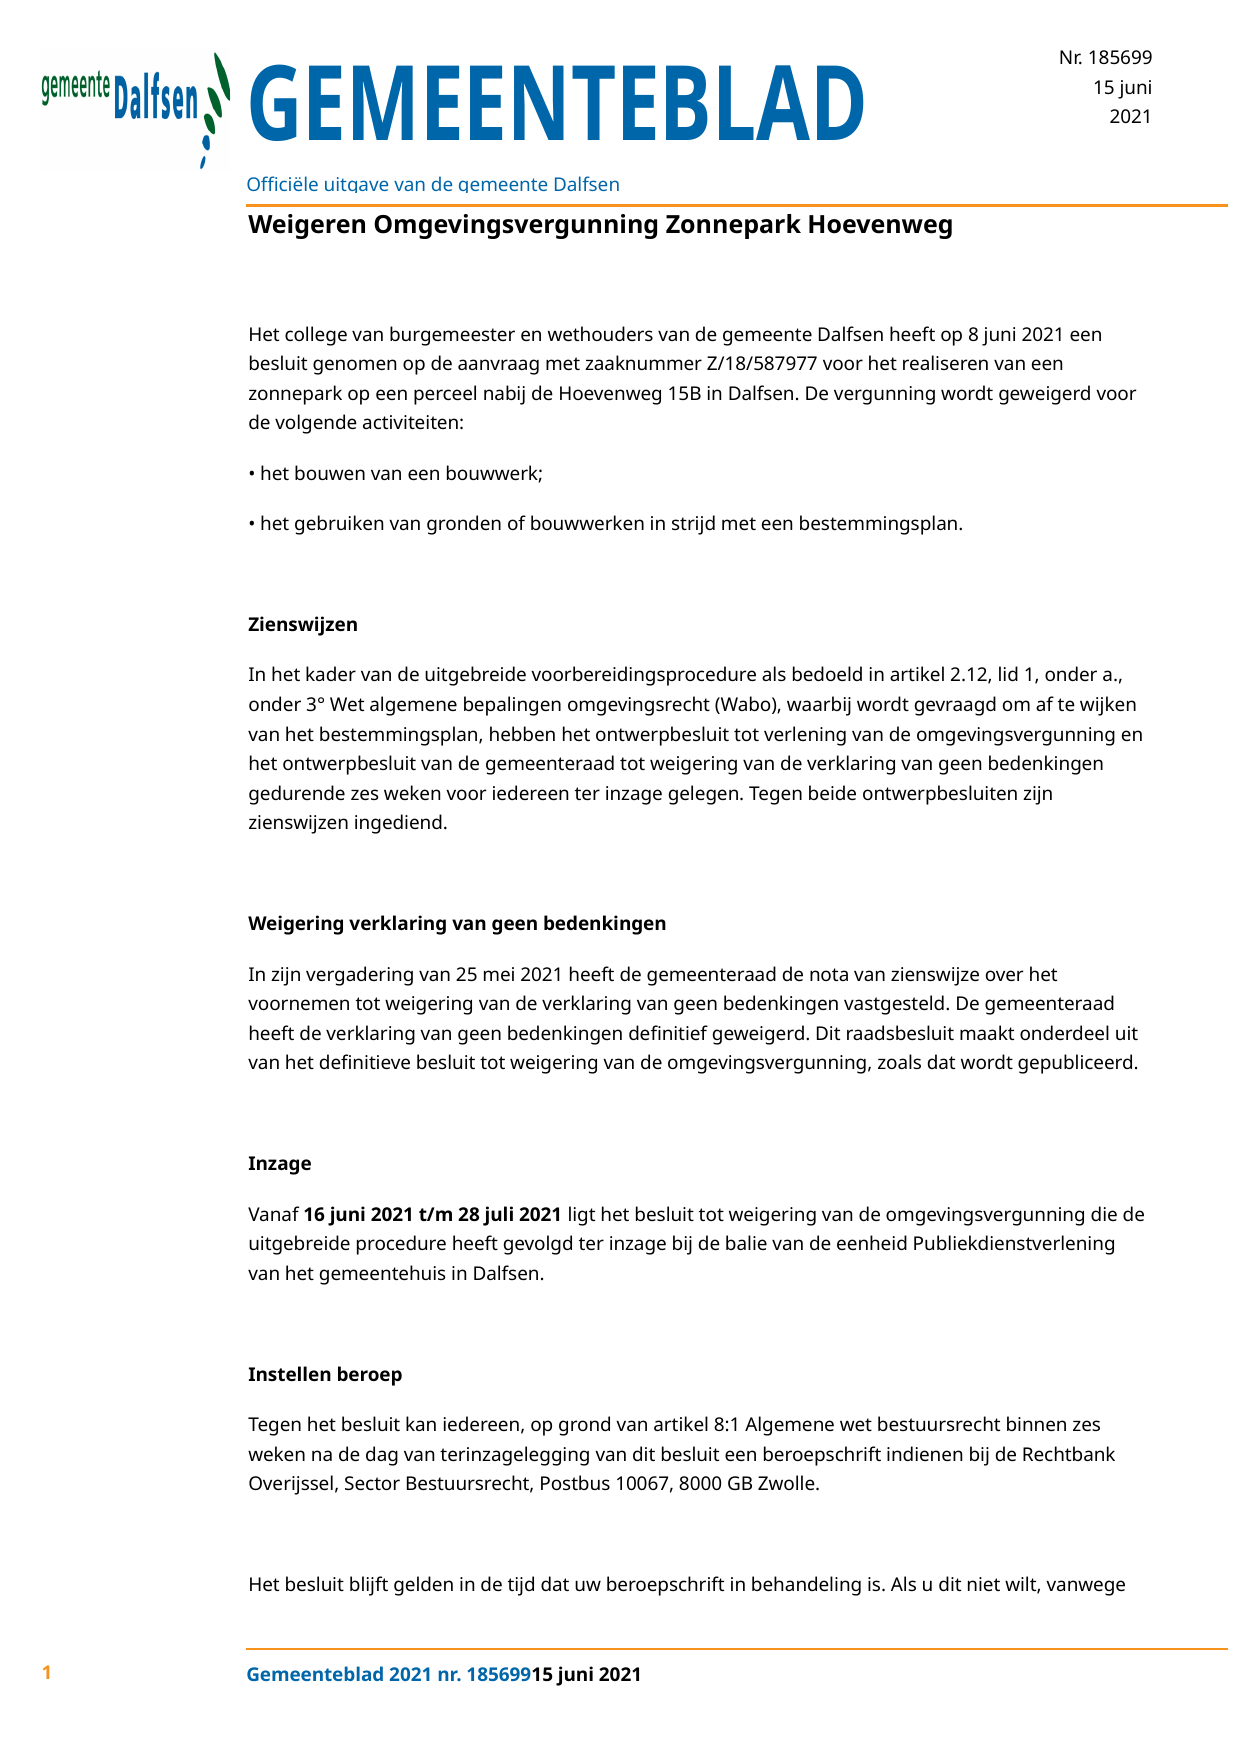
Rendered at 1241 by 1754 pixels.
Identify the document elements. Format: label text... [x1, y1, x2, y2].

text Tegen het besluit kan iedereen, op grond van artikel 8:1 Algemene wet bestuursrecht binnen zes weken na de dag van terinzagelegging van dit besluit een beroepschrift indienen bij de Rechtbank Overijssel, Sector Bestuursrecht, Postbus 10067, 8000 GB Zwolle. [248, 1411, 1152, 1496]
picture [41, 47, 231, 172]
text Zienswijzen [248, 611, 1152, 637]
text Inzage [248, 1150, 1152, 1176]
text Instellen beroep [248, 1361, 1152, 1386]
text In zijn vergadering van 25 mei 2021 heeft de gemeenteraad de nota van zienswijze over het voornemen tot weigering van de verklaring van geen bedenkingen vastgesteld. De gemeenteraad heeft de verklaring van geen bedenkingen definitief geweigerd. Dit raadsbesluit maakt onderdeel uit van het definitieve besluit tot weigering van de omgevingsvergunning, zoals dat wordt gepubliceerd. [248, 961, 1152, 1075]
text Het college van burgemeester en wethouders van de gemeente Dalfsen heeft op 8 juni 2021 een besluit genomen op de aanvraag met zaaknummer Z/18/587977 voor het realiseren van een zonnepark op een perceel nabij de Hoevenweg 15B in Dalfsen. De vergunning wordt geweigerd voor de volgende activiteiten: [248, 321, 1152, 435]
text In het kader van de uitgebreide voorbereidingsprocedure als bedoeld in artikel 2.12, lid 1, onder a., onder 3° Wet algemene bepalingen omgevingsrecht (Wabo), waarbij wordt gevraagd om af te wijken van het bestemmingsplan, hebben het ontwerpbesluit tot verlening van de omgevingsvergunning en het ontwerpbesluit van de gemeenteraad tot weigering van de verklaring van geen bedenkingen gedurende zes weken voor iedereen ter inzage gelegen. Tegen beide ontwerpbesluiten zijn zienswijzen ingediend. [248, 662, 1152, 835]
text Vanaf 16 juni 2021 t/m 28 juli 2021 ligt het besluit tot weigering van de omgevingsvergunning die de uitgebreide procedure heeft gevolgd ter inzage bij de balie van de eenheid Publiekdienstverlening van het gemeentehuis in Dalfsen. [248, 1201, 1152, 1286]
text Weigeren Omgevingsvergunning Zonnepark Hoevenweg [248, 207, 1152, 241]
text Het besluit blijft gelden in de tijd dat uw beroepschrift in behandeling is. Als u dit niet wilt, vanwege [248, 1571, 1152, 1597]
text Weigering verklaring van geen bedenkingen [248, 910, 1152, 936]
text • het bouwen van een bouwwerk; [248, 460, 1152, 486]
text • het gebruiken van gronden of bouwwerken in strijd met een bestemmingsplan. [248, 510, 1152, 536]
